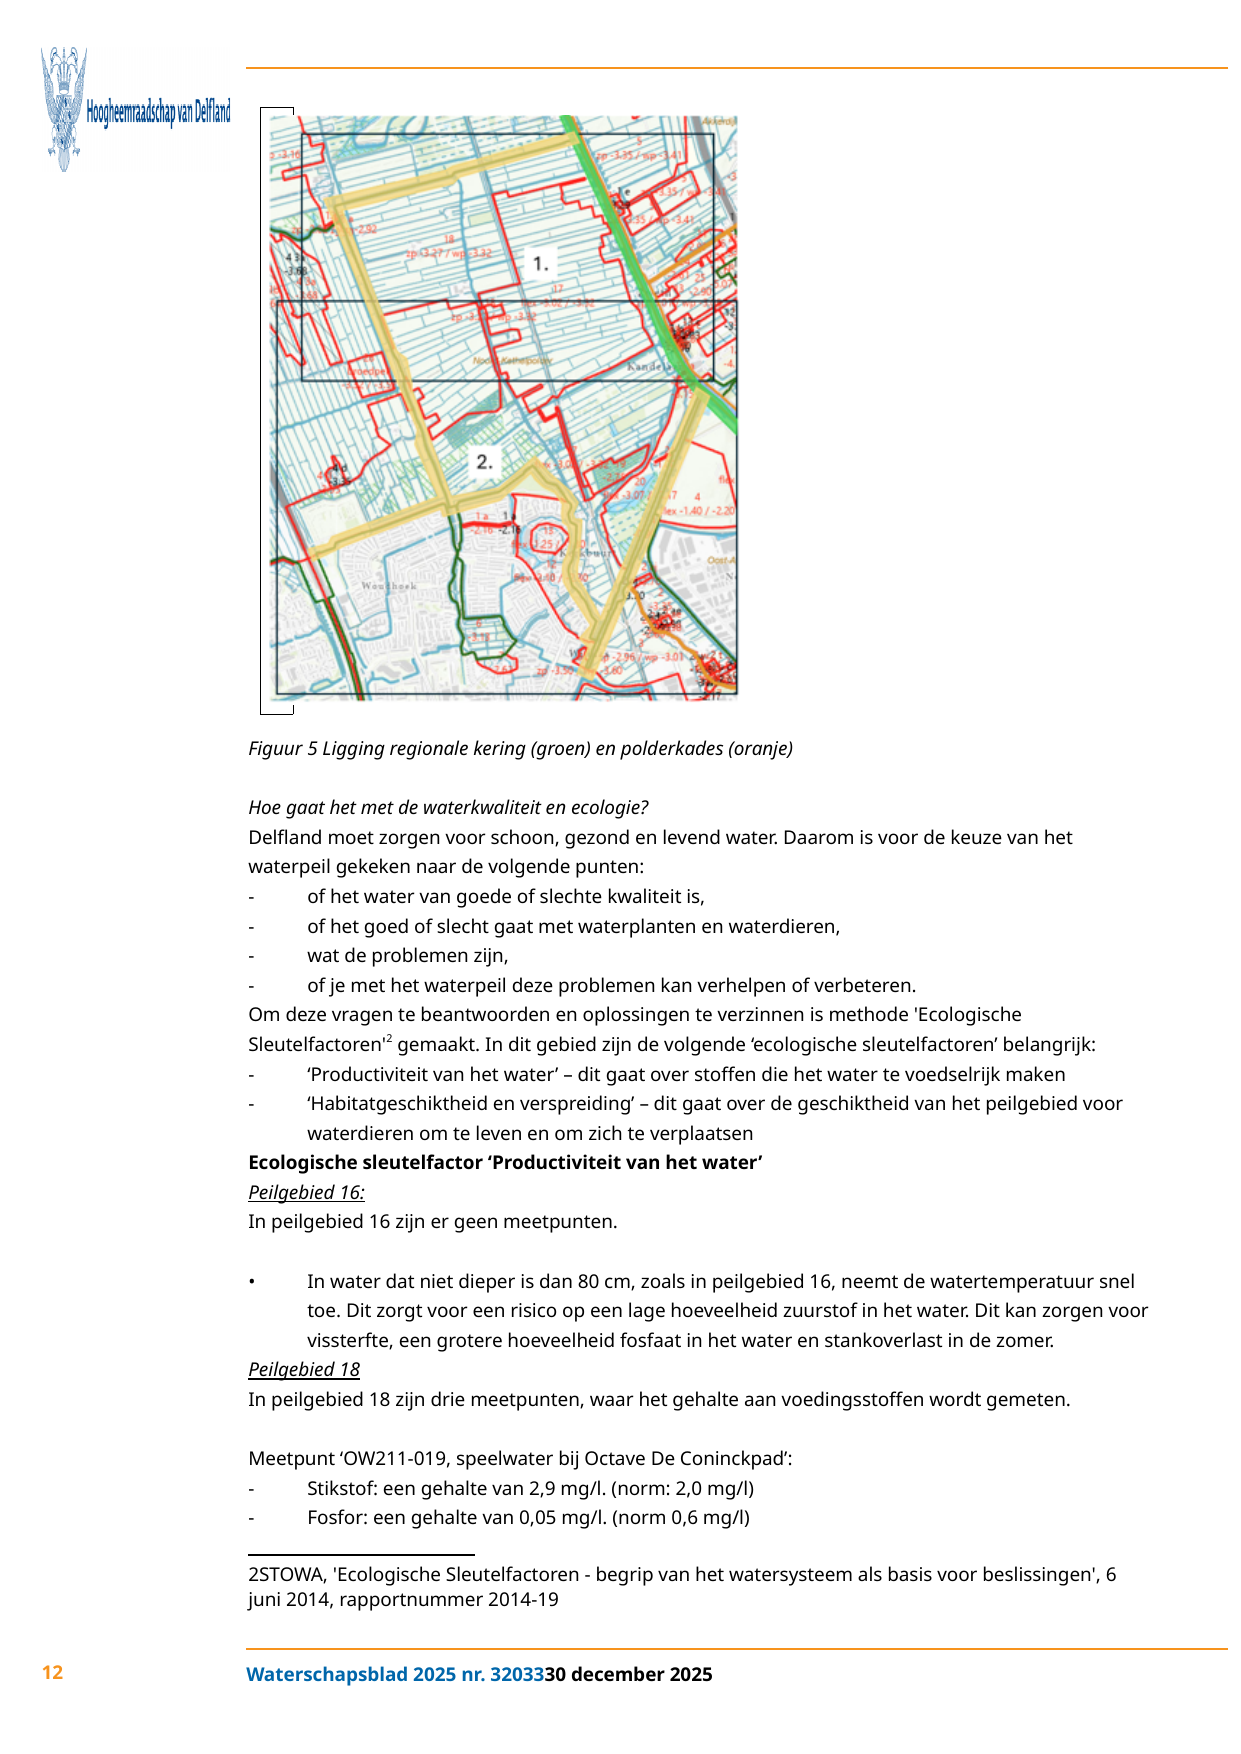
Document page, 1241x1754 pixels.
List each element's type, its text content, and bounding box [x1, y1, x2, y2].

text Om deze vragen te beantwoorden en oplossingen te verzinnen is methode 'Ecologische Sleutelfactoren' gemaakt. In dit gebied zijn de volgende ‘ecologische sleutelfactoren’ belangrijk: [248, 1002, 1152, 1057]
text Delfland moet zorgen voor schoon, gezond en levend water. Daarom is voor de keuze van het waterpeil gekeken naar de volgende punten: [248, 824, 1152, 879]
picture [268, 115, 742, 705]
list of het water van goede of slechte kwaliteit is, [248, 883, 1152, 909]
text Peilgebied 16: [248, 1179, 1152, 1205]
list wat de problemen zijn, [248, 942, 1152, 968]
text Ecologische sleutelfactor ‘Productiviteit van het water’ [248, 1149, 1152, 1175]
list ‘Productiviteit van het water’ – dit gaat over stoffen die het water te voedselrijk maken [248, 1061, 1152, 1086]
list of het goed of slecht gaat met waterplanten en waterdieren, [248, 913, 1152, 938]
text STOWA, 'Ecologische Sleutelfactoren - begrip van het watersysteem als basis voor beslissingen', 6 juni 2014, rapportnummer 2014-19 [248, 1561, 1152, 1612]
text Peilgebied 18 [248, 1357, 1152, 1382]
picture [41, 47, 231, 172]
text Figuur 5 Ligging regionale kering (groen) en polderkades (oranje) [248, 735, 1152, 761]
list Fosfor: een gehalte van 0,05 mg/l. (norm 0,6 mg/l) [248, 1504, 1152, 1530]
list ‘Habitatgeschiktheid en verspreiding’ – dit gaat over de geschiktheid van het peilgebied voor waterdieren om te leven en om zich te verplaatsen [248, 1090, 1152, 1146]
text Meetpunt ‘OW211-019, speelwater bij Octave De Coninckpad’: [248, 1445, 1152, 1471]
list of je met het waterpeil deze problemen kan verhelpen of verbeteren. [248, 972, 1152, 998]
text Hoe gaat het met de waterkwaliteit en ecologie? [248, 794, 1152, 820]
list Stikstof: een gehalte van 2,9 mg/l. (norm: 2,0 mg/l) [248, 1475, 1152, 1501]
text In peilgebied 18 zijn drie meetpunten, waar het gehalte aan voedingsstoffen wordt gemeten. [248, 1386, 1152, 1412]
list In water dat niet dieper is dan 80 cm, zoals in peilgebied 16, neemt de watertemperatuur snel toe. Dit zorgt voor een risico op een lage hoeveelheid zuurstof in het water. Dit kan zorgen voor vissterfte, een grotere hoeveelheid fosfaat in het water en stankoverlast in de zomer. [248, 1268, 1152, 1353]
text In peilgebied 16 zijn er geen meetpunten. [248, 1209, 1152, 1234]
